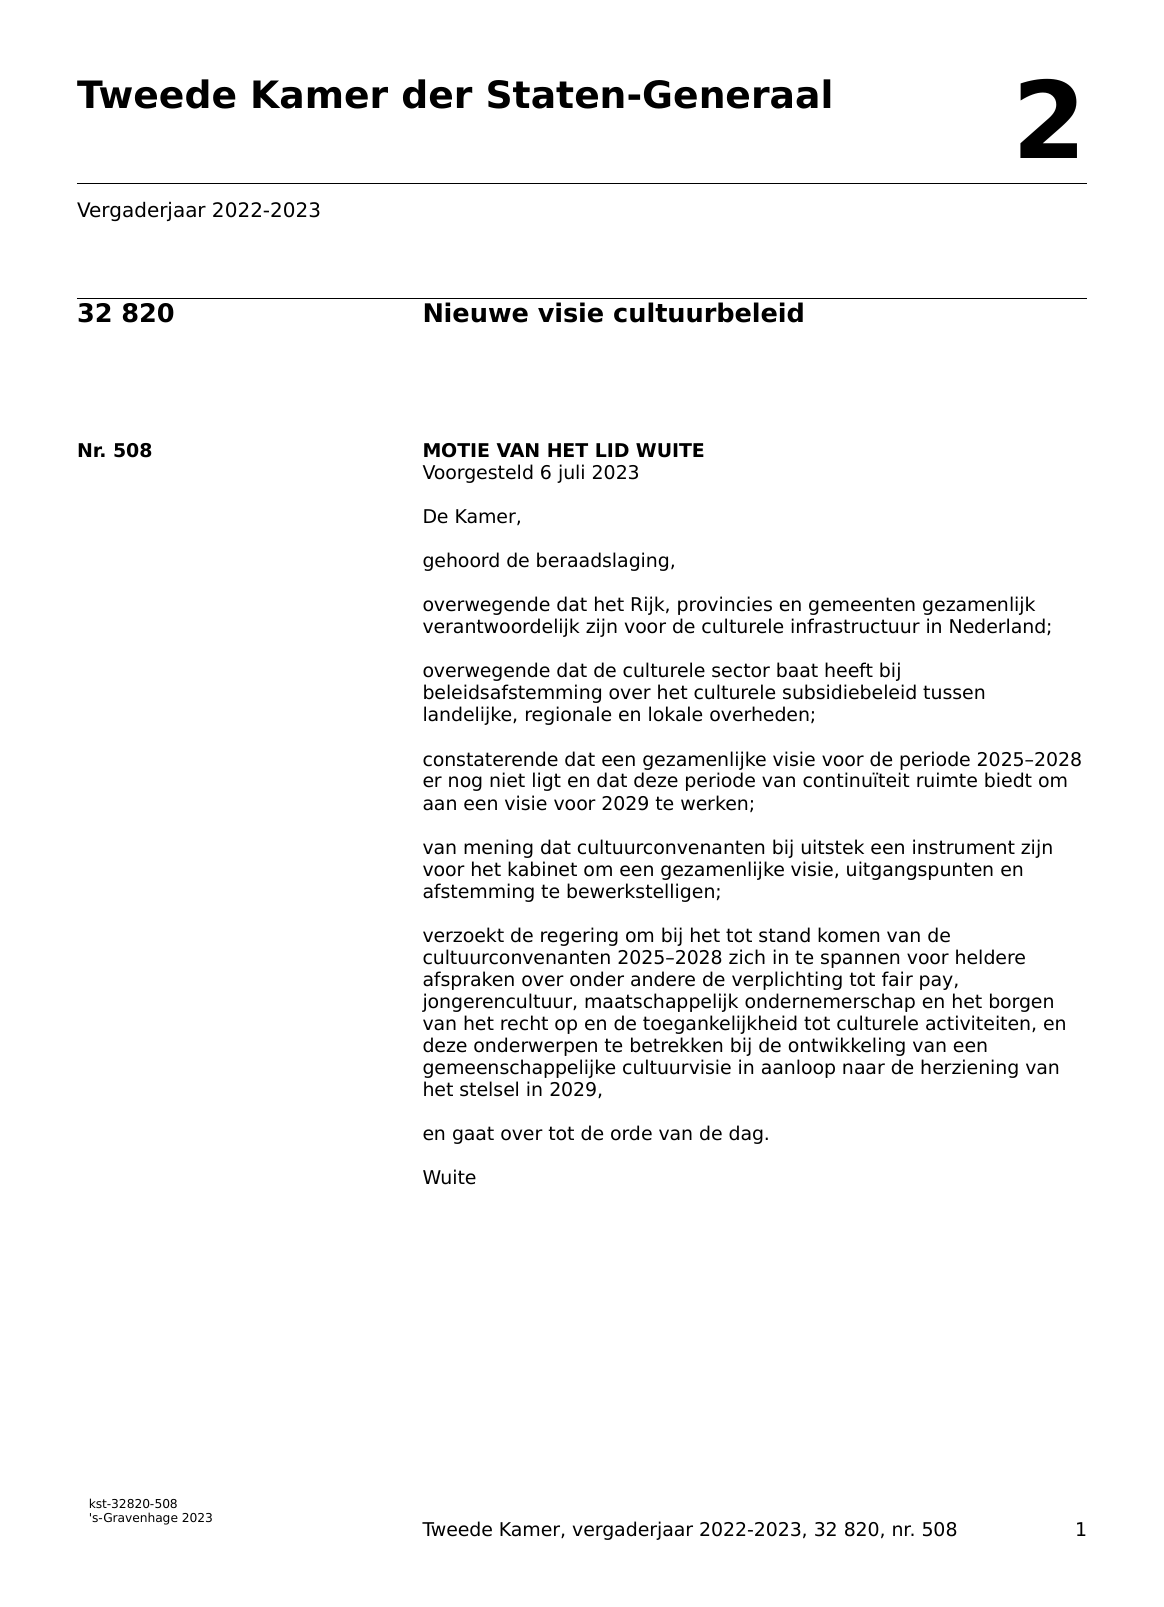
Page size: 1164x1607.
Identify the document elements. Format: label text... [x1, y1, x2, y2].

subtitle Nr. 508 MOTIE VAN HET LID WUITE [77, 440, 1087, 462]
text overwegende dat het Rijk, provincies en gemeenten gezamenlijk verantwoordelijk zijn voor de culturele infrastructuur in Nederland; [422, 594, 1087, 638]
text overwegende dat de culturele sector baat heeft bij beleidsafstemming over het culturele subsidiebeleid tussen landelijke, regionale en lokale overheden; [422, 660, 1087, 726]
text van mening dat cultuurconvenanten bij uitstek een instrument zijn voor het kabinet om een gezamenlijke visie, uitgangspunten en afstemming te bewerkstelligen; [422, 837, 1087, 902]
text gehoord de beraadslaging, [422, 550, 1087, 572]
table_header 2 [886, 59, 1087, 183]
text en gaat over tot de orde van de dag. [422, 1123, 1087, 1145]
text Wuite [422, 1167, 1087, 1189]
text 's-Gravenhage 2023 [88, 1511, 323, 1525]
text verzoekt de regering om bij het tot stand komen van de cultuurconvenanten 2025–2028 zich in te spannen voor heldere afspraken over onder andere de verplichting tot fair pay, jongerencultuur, maatschappelijk ondernemerschap en het borgen van het recht op en de toegankelijkheid tot culturele activiteiten, en deze onderwerpen te betrekken bij de ontwikkeling van een gemeenschappelijke cultuurvisie in aanloop naar de herziening van het stelsel in 2029, [422, 925, 1087, 1101]
text De Kamer, [422, 506, 1087, 528]
subtitle 32 820 Nieuwe visie cultuurbeleid [77, 299, 1087, 329]
text constaterende dat een gezamenlijke visie voor de periode 2025–2028 er nog niet ligt en dat deze periode van continuïteit ruimte biedt om aan een visie voor 2029 te werken; [422, 748, 1087, 814]
table_cell Vergaderjaar 2022-2023 [77, 184, 1087, 298]
text Voorgesteld 6 juli 2023 [422, 462, 1087, 484]
text kst-32820-508 [88, 1497, 323, 1511]
table_header Tweede Kamer der Staten-Generaal [77, 59, 886, 183]
